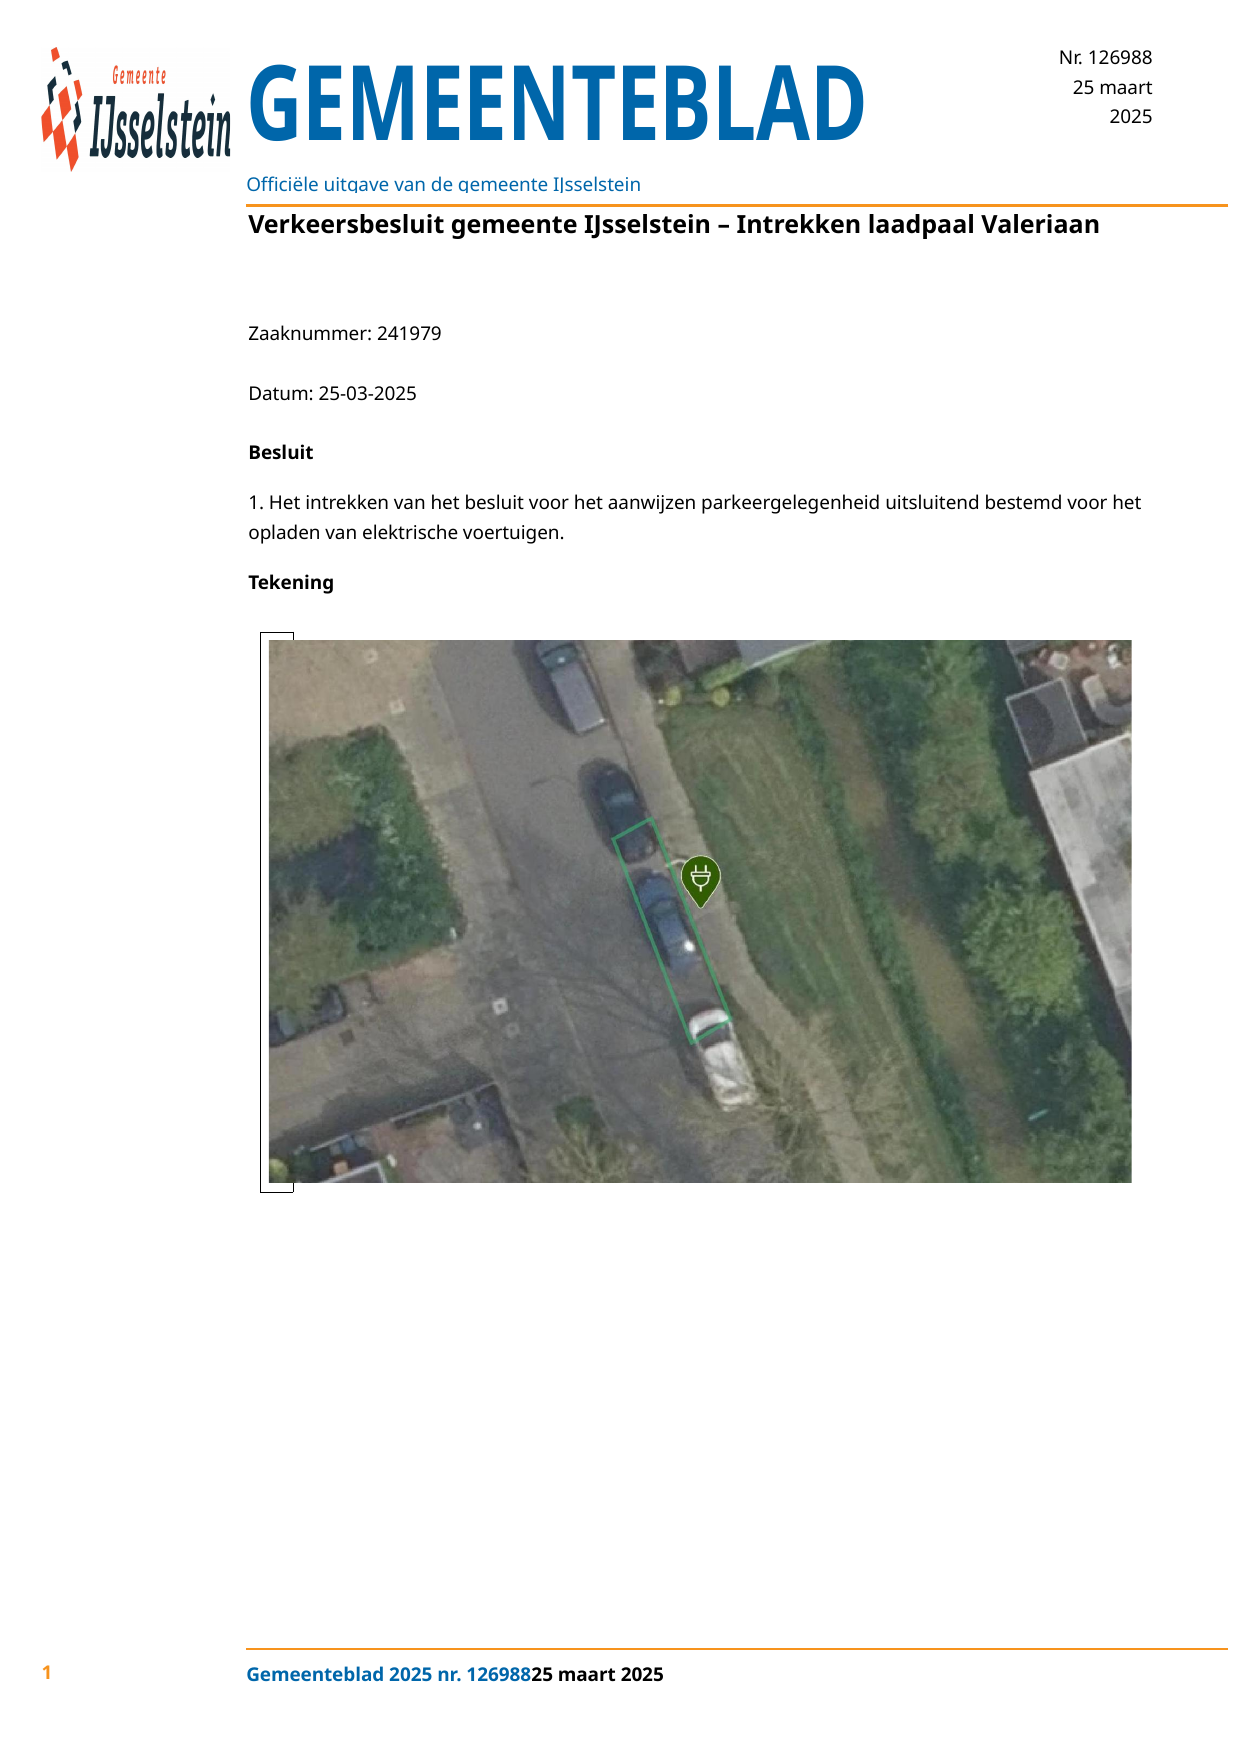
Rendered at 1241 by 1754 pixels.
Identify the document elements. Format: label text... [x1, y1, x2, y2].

text Tekening [248, 569, 1152, 595]
text Zaaknummer: 241979 [248, 321, 1152, 346]
text Datum: 25-03-2025 [248, 380, 1152, 406]
picture [41, 47, 231, 172]
picture [268, 640, 1132, 1183]
text Verkeersbesluit gemeente IJsselstein – Intrekken laadpaal Valeriaan [248, 207, 1152, 241]
text 1. Het intrekken van het besluit voor het aanwijzen parkeergelegenheid uitsluitend bestemd voor het opladen van elektrische voertuigen. [248, 489, 1152, 545]
text Besluit [248, 439, 1152, 465]
